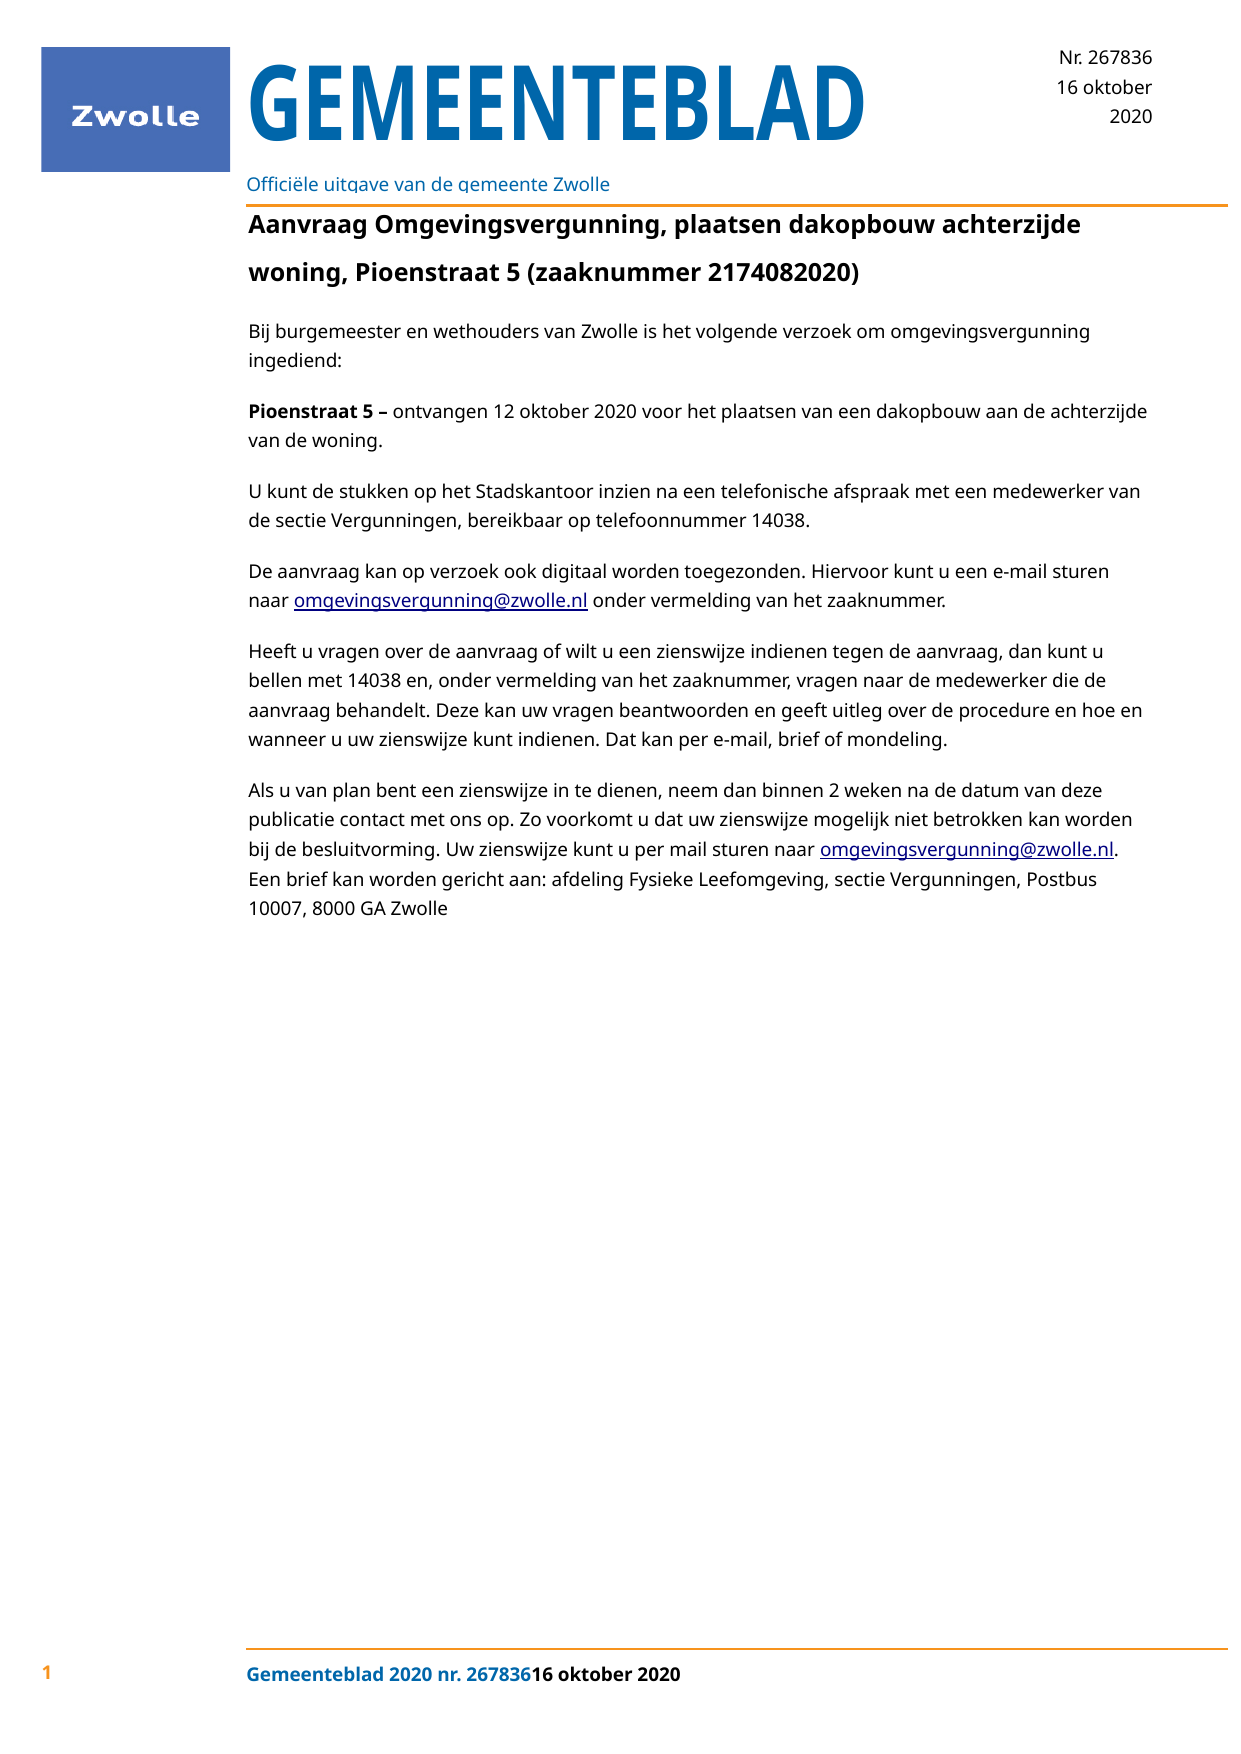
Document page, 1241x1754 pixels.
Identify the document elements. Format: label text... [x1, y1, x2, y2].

text Bij burgemeester en wethouders van Zwolle is het volgende verzoek om omgevingsvergunning ingediend: [248, 318, 1152, 373]
text U kunt de stukken op het Stadskantoor inzien na een telefonische afspraak met een medewerker van de sectie Vergunningen, bereikbaar op telefoonnummer 14038. [248, 478, 1152, 533]
text Aanvraag Omgevingsvergunning, plaatsen dakopbouw achterzijde woning, Pioenstraat 5 (zaaknummer 2174082020) [248, 207, 1152, 288]
text Pioenstraat 5 – ontvangen 12 oktober 2020 voor het plaatsen van een dakopbouw aan de achterzijde van de woning. [248, 398, 1152, 453]
picture [41, 47, 231, 172]
text Als u van plan bent een zienswijze in te dienen, neem dan binnen 2 weken na de datum van deze publicatie contact met ons op. Zo voorkomt u dat uw zienswijze mogelijk niet betrokken kan worden bij de besluitvorming. Uw zienswijze kunt u per mail sturen naar omgevingsvergunning@zwolle.nl. Een brief kan worden gericht aan: afdeling Fysieke Leefomgeving, sectie Vergunningen, Postbus 10007, 8000 GA Zwolle [248, 777, 1152, 921]
text De aanvraag kan op verzoek ook digitaal worden toegezonden. Hiervoor kunt u een e-mail sturen naar omgevingsvergunning@zwolle.nl onder vermelding van het zaaknummer. [248, 558, 1152, 613]
text Heeft u vragen over de aanvraag of wilt u een zienswijze indienen tegen de aanvraag, dan kunt u bellen met 14038 en, onder vermelding van het zaaknummer, vragen naar de medewerker die de aanvraag behandelt. Deze kan uw vragen beantwoorden en geeft uitleg over de procedure en hoe en wanneer u uw zienswijze kunt indienen. Dat kan per e-mail, brief of mondeling. [248, 638, 1152, 752]
